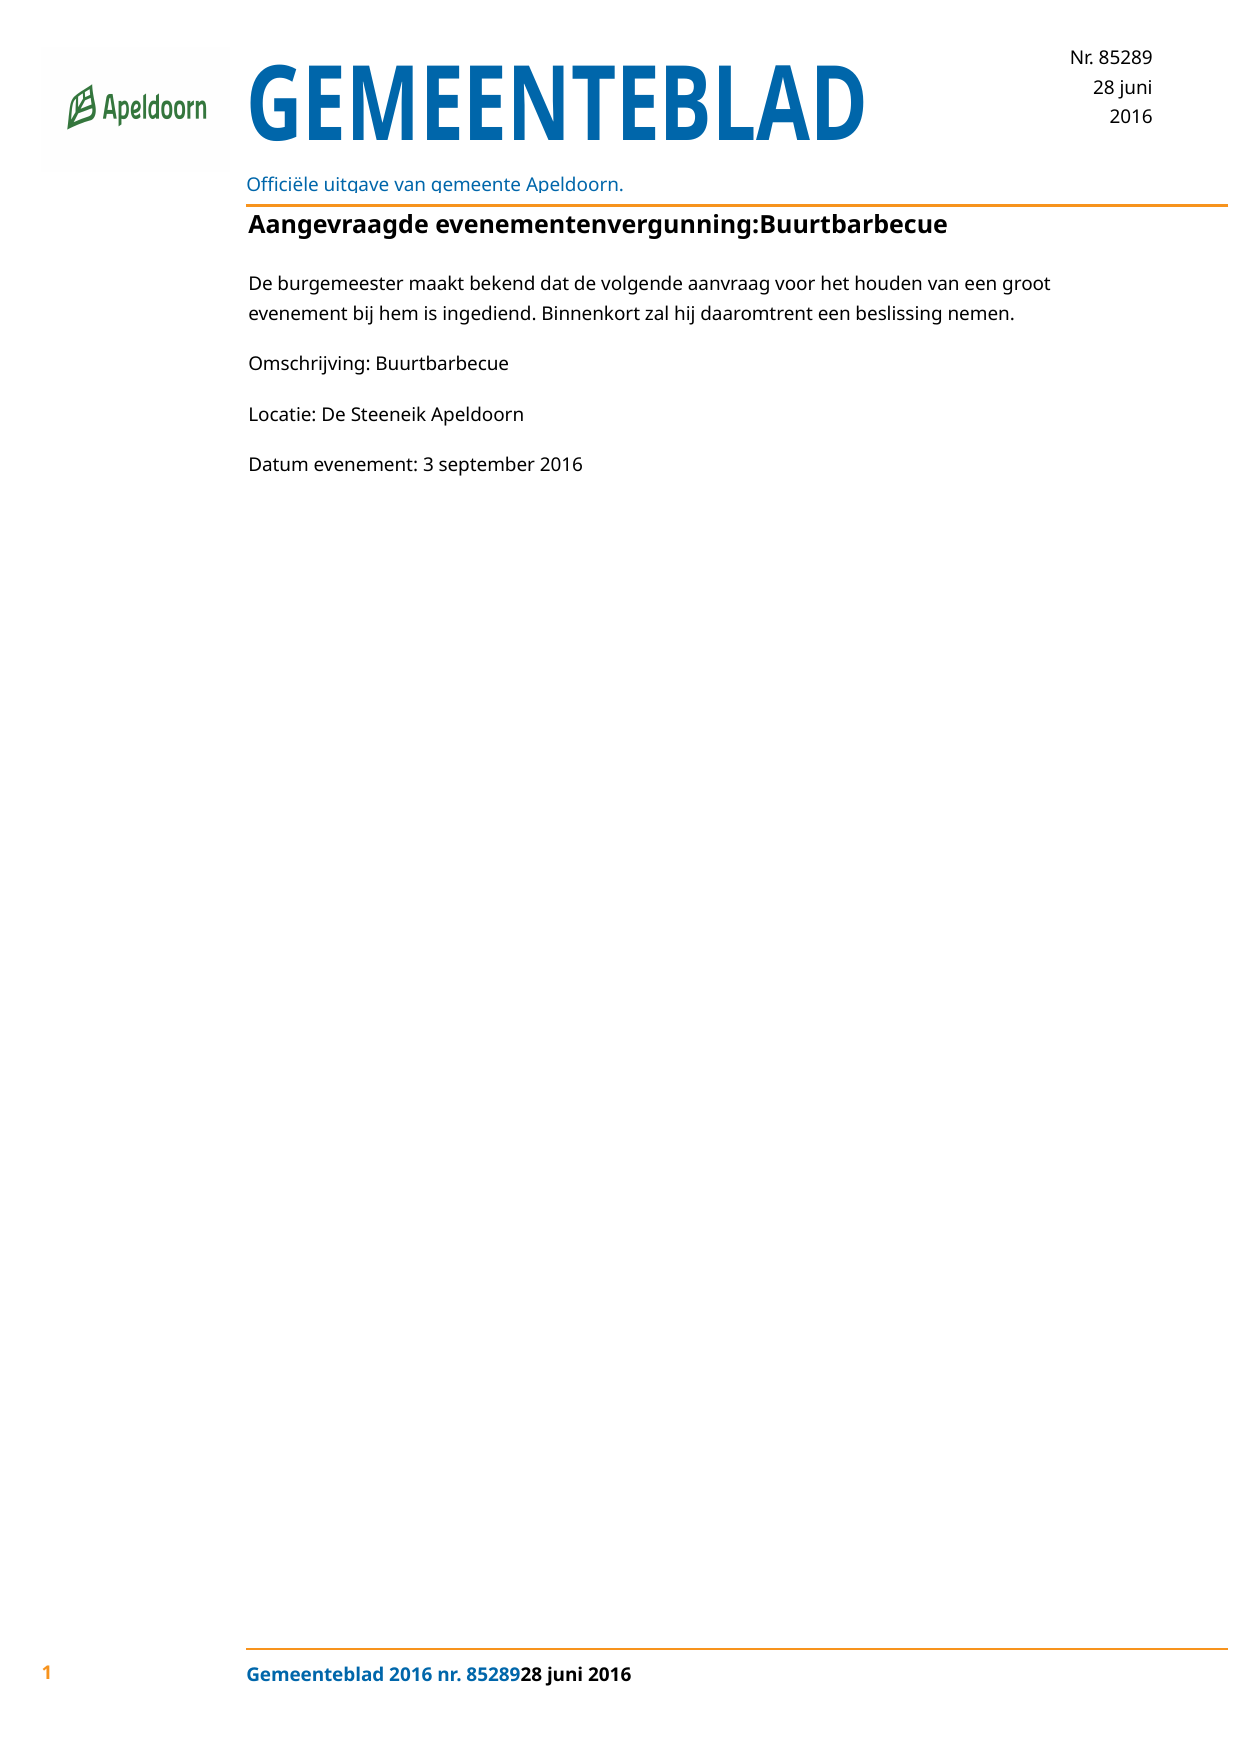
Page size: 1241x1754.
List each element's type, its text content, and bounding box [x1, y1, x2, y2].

text Datum evenement: 3 september 2016 [248, 451, 1152, 477]
text Aangevraagde evenementenvergunning:Buurtbarbecue [248, 207, 1152, 241]
text Omschrijving: Buurtbarbecue [248, 350, 1152, 376]
picture [41, 47, 231, 172]
text Locatie: De Steeneik Apeldoorn [248, 401, 1152, 426]
text De burgemeester maakt bekend dat de volgende aanvraag voor het houden van een groot evenement bij hem is ingediend. Binnenkort zal hij daaromtrent een beslissing nemen. [248, 270, 1152, 326]
